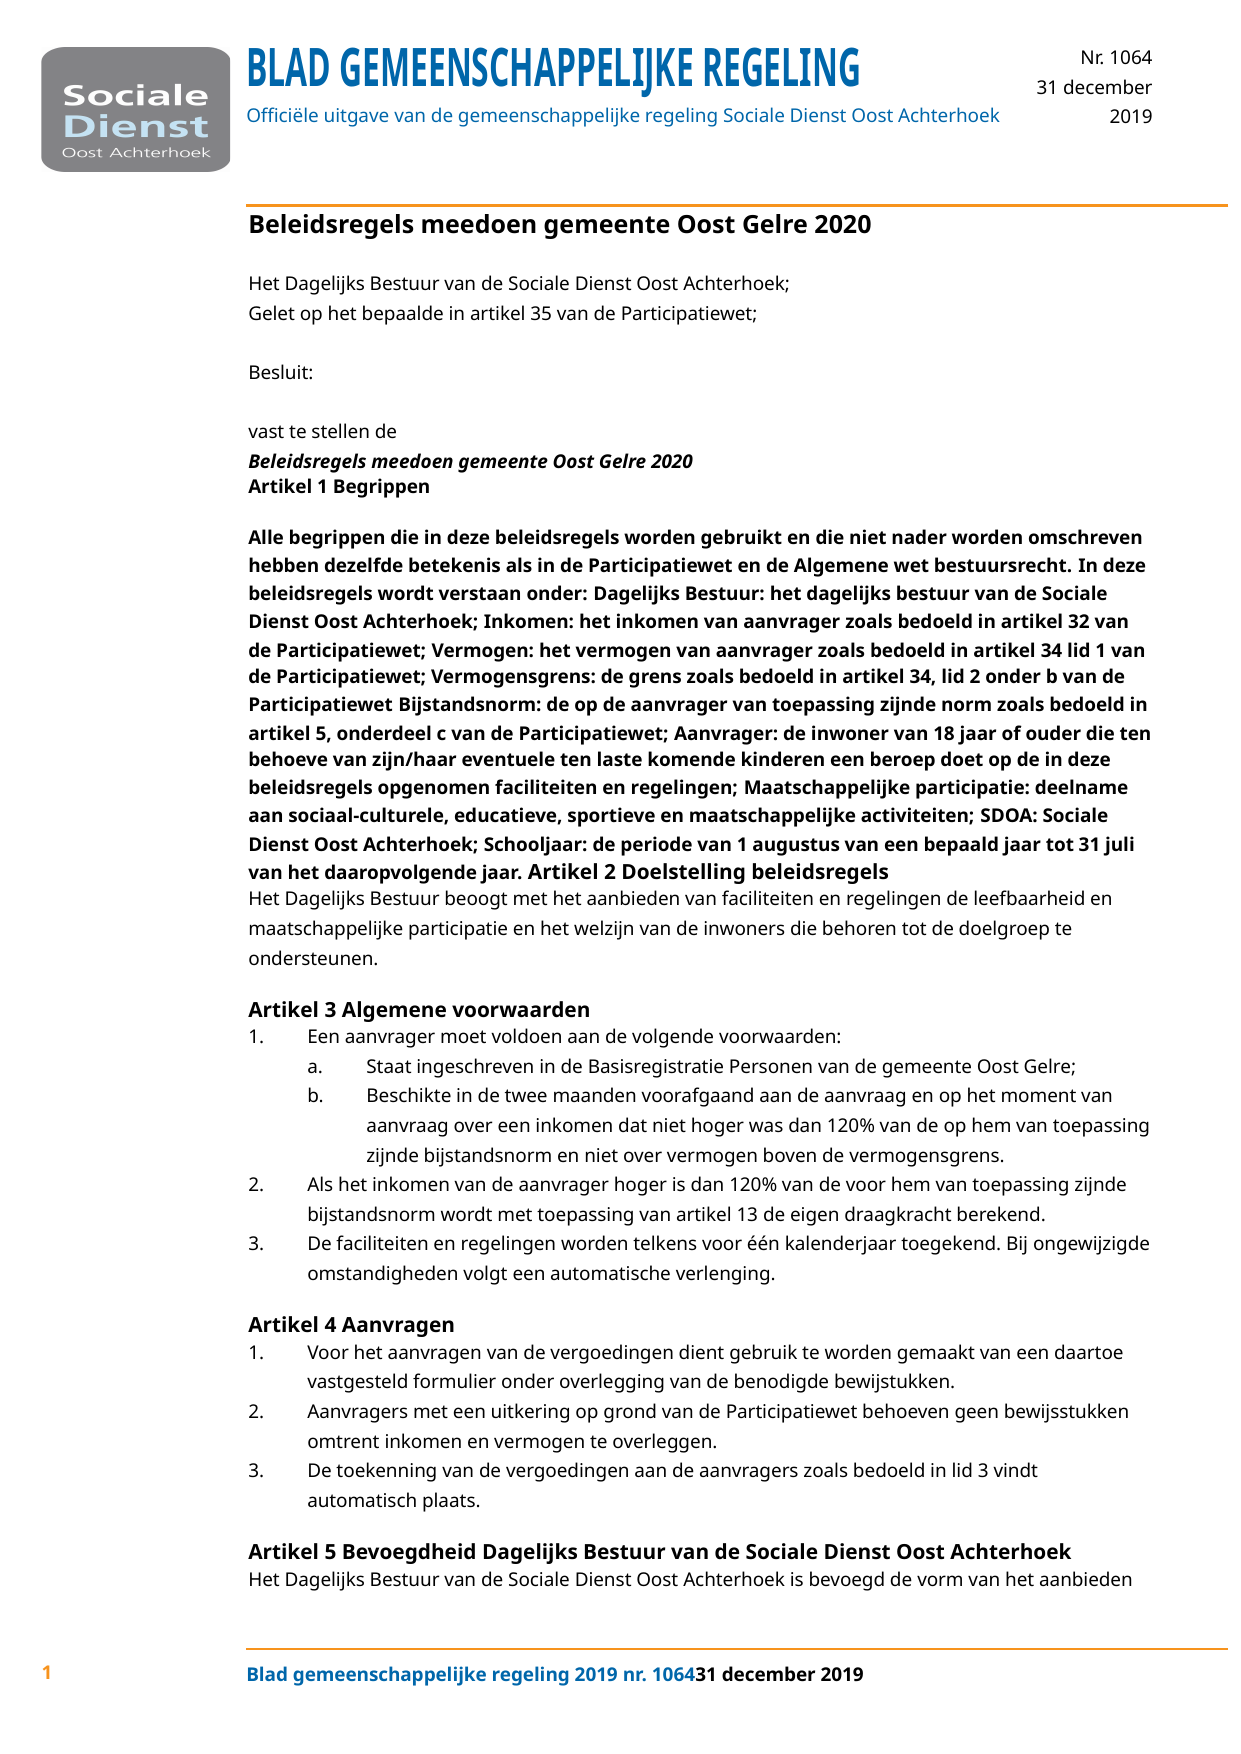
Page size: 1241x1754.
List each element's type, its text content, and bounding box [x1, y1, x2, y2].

list Voor het aanvragen van de vergoedingen dient gebruik te worden gemaakt van een daartoe vastgesteld formulier onder overlegging van de benodigde bewijstukken. [248, 1339, 1152, 1394]
text Het Dagelijks Bestuur van de Sociale Dienst Oost Achterhoek; [248, 270, 1152, 296]
text vast te stellen de [248, 418, 1152, 444]
list Aanvragers met een uitkering op grond van de Participatiewet behoeven geen bewijsstukken omtrent inkomen en vermogen te overleggen. [248, 1398, 1152, 1453]
text Artikel 4 Aanvragen [248, 1311, 1152, 1339]
text Het Dagelijks Bestuur van de Sociale Dienst Oost Achterhoek is bevoegd de vorm van het aanbieden [248, 1566, 1152, 1592]
list Beschikte in de twee maanden voorafgaand aan de aanvraag en op het moment van aanvraag over een inkomen dat niet hoger was dan 120% van de op hem van toepassing zijnde bijstandsnorm en niet over vermogen boven de vermogensgrens. [307, 1083, 1152, 1168]
list Staat ingeschreven in de Basisregistratie Personen van de gemeente Oost Gelre; [307, 1053, 1152, 1079]
text Beleidsregels meedoen gemeente Oost Gelre 2020 [248, 448, 1152, 473]
list Een aanvrager moet voldoen aan de volgende voorwaarden: [248, 1023, 1152, 1049]
text Beleidsregels meedoen gemeente Oost Gelre 2020 [248, 207, 1152, 241]
text Alle begrippen die in deze beleidsregels worden gebruikt en die niet nader worden omschreven hebben dezelfde betekenis als in de Participatiewet en de Algemene wet bestuursrecht. In deze beleidsregels wordt verstaan onder: Dagelijks Bestuur: het dagelijks bestuur van de Sociale Dienst Oost Achterhoek; Inkomen: het inkomen van aanvrager zoals bedoeld in artikel 32 van de Participatiewet; Vermogen: het vermogen van aanvrager zoals bedoeld in artikel 34 lid 1 van de Participatiewet; Vermogensgrens: de grens zoals bedoeld in artikel 34, lid 2 onder b van de Participatiewet Bijstandsnorm: de op de aanvrager van toepassing zijnde norm zoals bedoeld in artikel 5, onderdeel c van de Participatiewet; Aanvrager: de inwoner van 18 jaar of ouder die ten behoeve van zijn/haar eventuele ten laste komende kinderen een beroep doet op de in deze beleidsregels opgenomen faciliteiten en regelingen; Maatschappelijke participatie: deelname aan sociaal-culturele, educatieve, sportieve en maatschappelijke activiteiten; SDOA: Sociale Dienst Oost Achterhoek; Schooljaar: de periode van 1 augustus van een bepaald jaar tot 31 juli van het daaropvolgende jaar. Artikel 2 Doelstelling beleidsregels [248, 524, 1152, 886]
list Als het inkomen van de aanvrager hoger is dan 120% van de voor hem van toepassing zijnde bijstandsnorm wordt met toepassing van artikel 13 de eigen draagkracht berekend. [248, 1171, 1152, 1227]
text Het Dagelijks Bestuur beoogt met het aanbieden van faciliteiten en regelingen de leefbaarheid en maatschappelijke participatie en het welzijn van de inwoners die behoren tot de doelgroep te ondersteunen. [248, 886, 1152, 970]
text Besluit: [248, 359, 1152, 385]
list De toekenning van de vergoedingen aan de aanvragers zoals bedoeld in lid 3 vindt automatisch plaats. [248, 1457, 1152, 1513]
text Artikel 3 Algemene voorwaarden [248, 995, 1152, 1023]
list De faciliteiten en regelingen worden telkens voor één kalenderjaar toegekend. Bij ongewijzigde omstandigheden volgt een automatische verlenging. [248, 1231, 1152, 1286]
text Gelet op het bepaalde in artikel 35 van de Participatiewet; [248, 300, 1152, 326]
text Artikel 5 Bevoegdheid Dagelijks Bestuur van de Sociale Dienst Oost Achterhoek [248, 1537, 1152, 1566]
text Artikel 1 Begrippen [248, 473, 1152, 499]
picture [41, 47, 231, 172]
